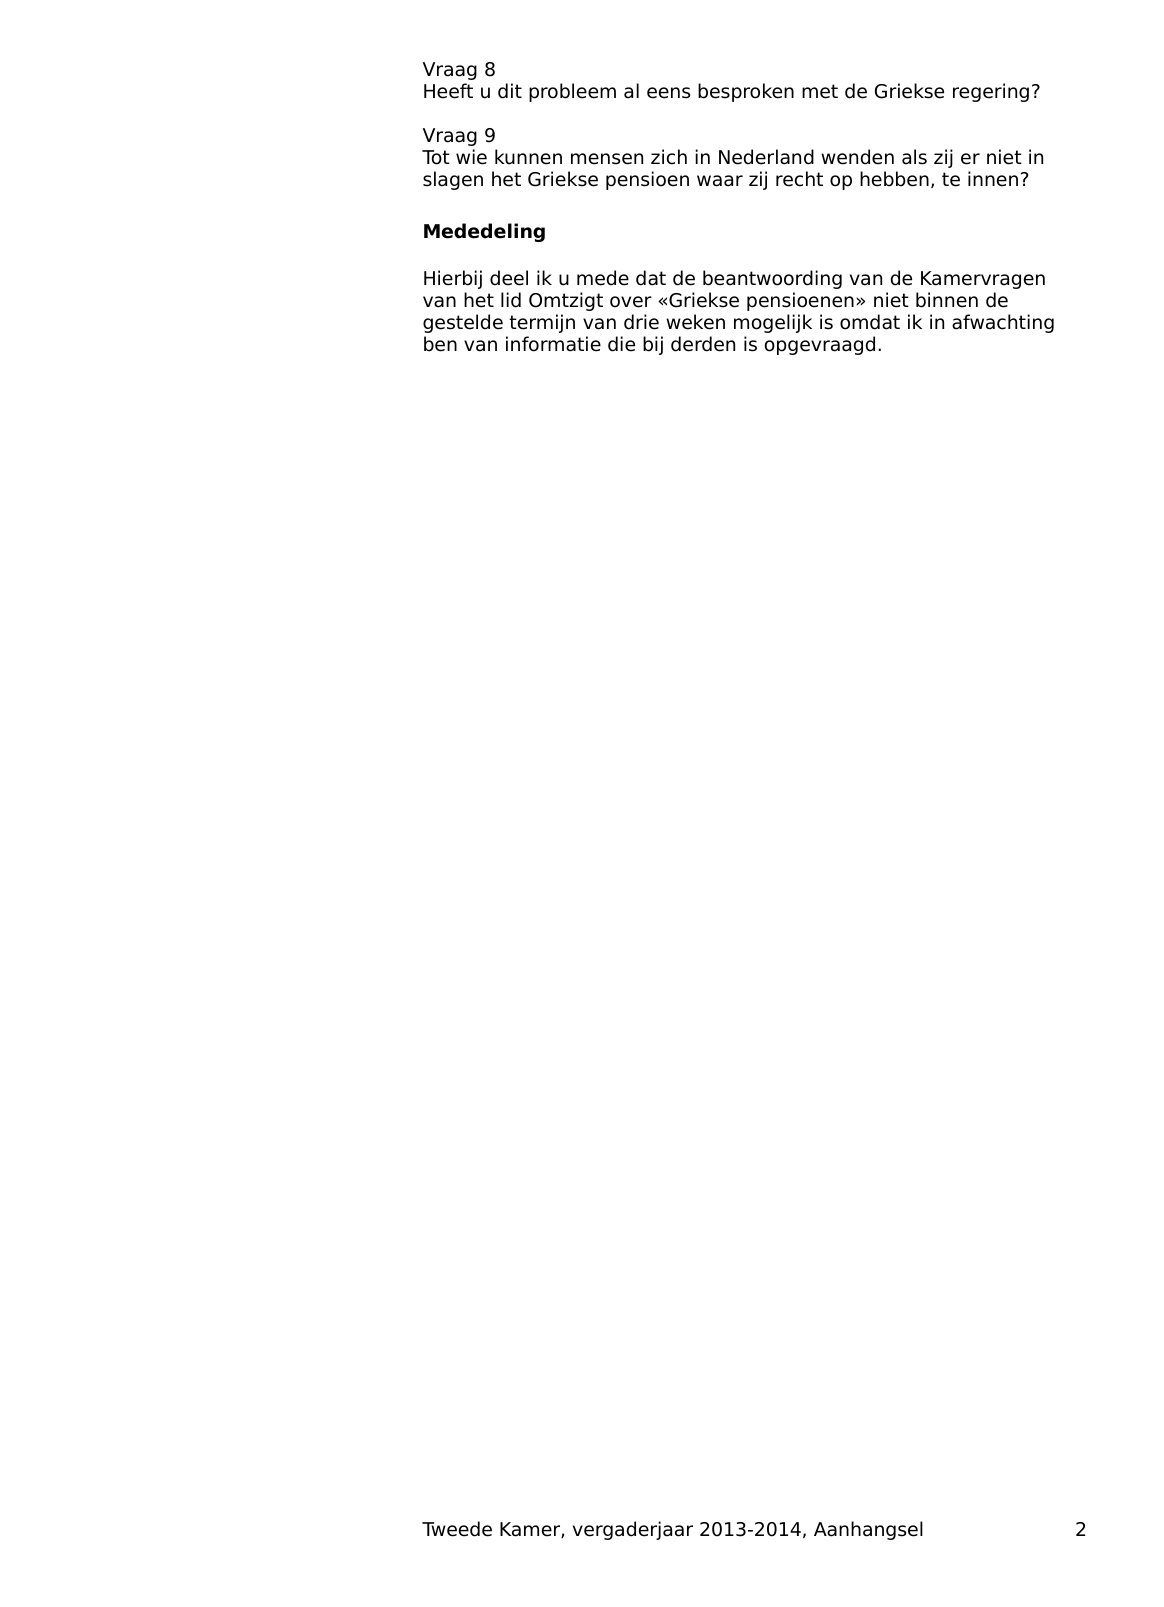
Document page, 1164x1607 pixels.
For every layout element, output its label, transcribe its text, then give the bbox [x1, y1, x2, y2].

subtitle Mededeling [422, 221, 1087, 243]
text Heeft u dit probleem al eens besproken met de Griekse regering? [422, 81, 1087, 103]
text Hierbij deel ik u mede dat de beantwoording van de Kamervragen van het lid Omtzigt over «Griekse pensioenen» niet binnen de gestelde termijn van drie weken mogelijk is omdat ik in afwachting ben van informatie die bij derden is opgevraagd. [422, 268, 1087, 356]
text Vraag 9 [422, 125, 1087, 147]
text Tot wie kunnen mensen zich in Nederland wenden als zij er niet in slagen het Griekse pensioen waar zij recht op hebben, te innen? [422, 147, 1087, 191]
text Vraag 8 [422, 59, 1087, 81]
